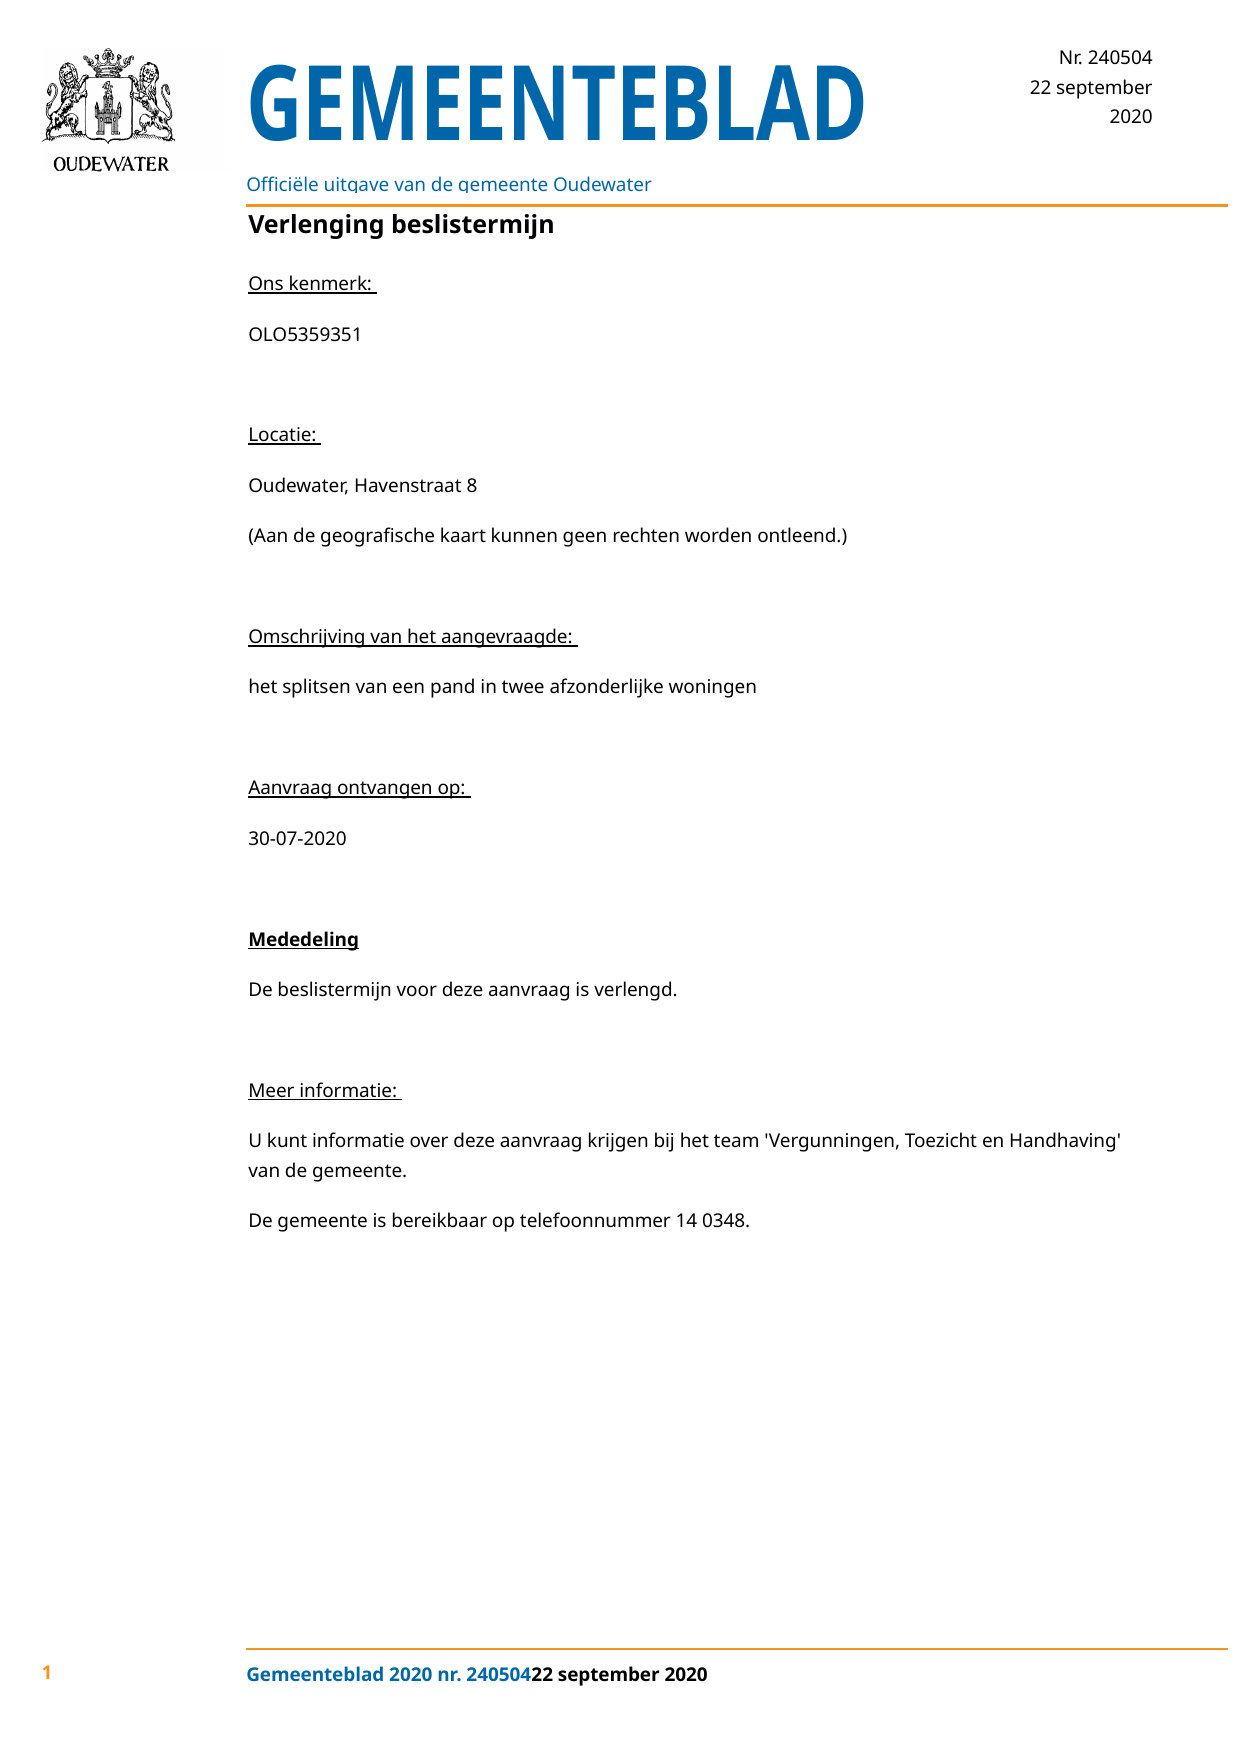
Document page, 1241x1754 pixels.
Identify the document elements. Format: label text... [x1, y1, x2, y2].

text Oudewater, Havenstraat 8 [248, 472, 1152, 498]
picture [41, 47, 231, 172]
text Aanvraag ontvangen op: [248, 774, 1152, 800]
text U kunt informatie over deze aanvraag krijgen bij het team 'Vergunningen, Toezicht en Handhaving' van de gemeente. [248, 1127, 1152, 1183]
text Locatie: [248, 422, 1152, 447]
text Meer informatie: [248, 1077, 1152, 1103]
text Ons kenmerk: [248, 270, 1152, 296]
text Verlenging beslistermijn [248, 207, 1152, 241]
text De beslistermijn voor deze aanvraag is verlengd. [248, 976, 1152, 1002]
text 30-07-2020 [248, 825, 1152, 851]
text het splitsen van een pand in twee afzonderlijke woningen [248, 674, 1152, 699]
text De gemeente is bereikbaar op telefoonnummer 14 0348. [248, 1207, 1152, 1233]
text OLO5359351 [248, 321, 1152, 346]
text Omschrijving van het aangevraagde: [248, 623, 1152, 649]
text Mededeling [248, 926, 1152, 951]
text (Aan de geografische kaart kunnen geen rechten worden ontleend.) [248, 522, 1152, 548]
